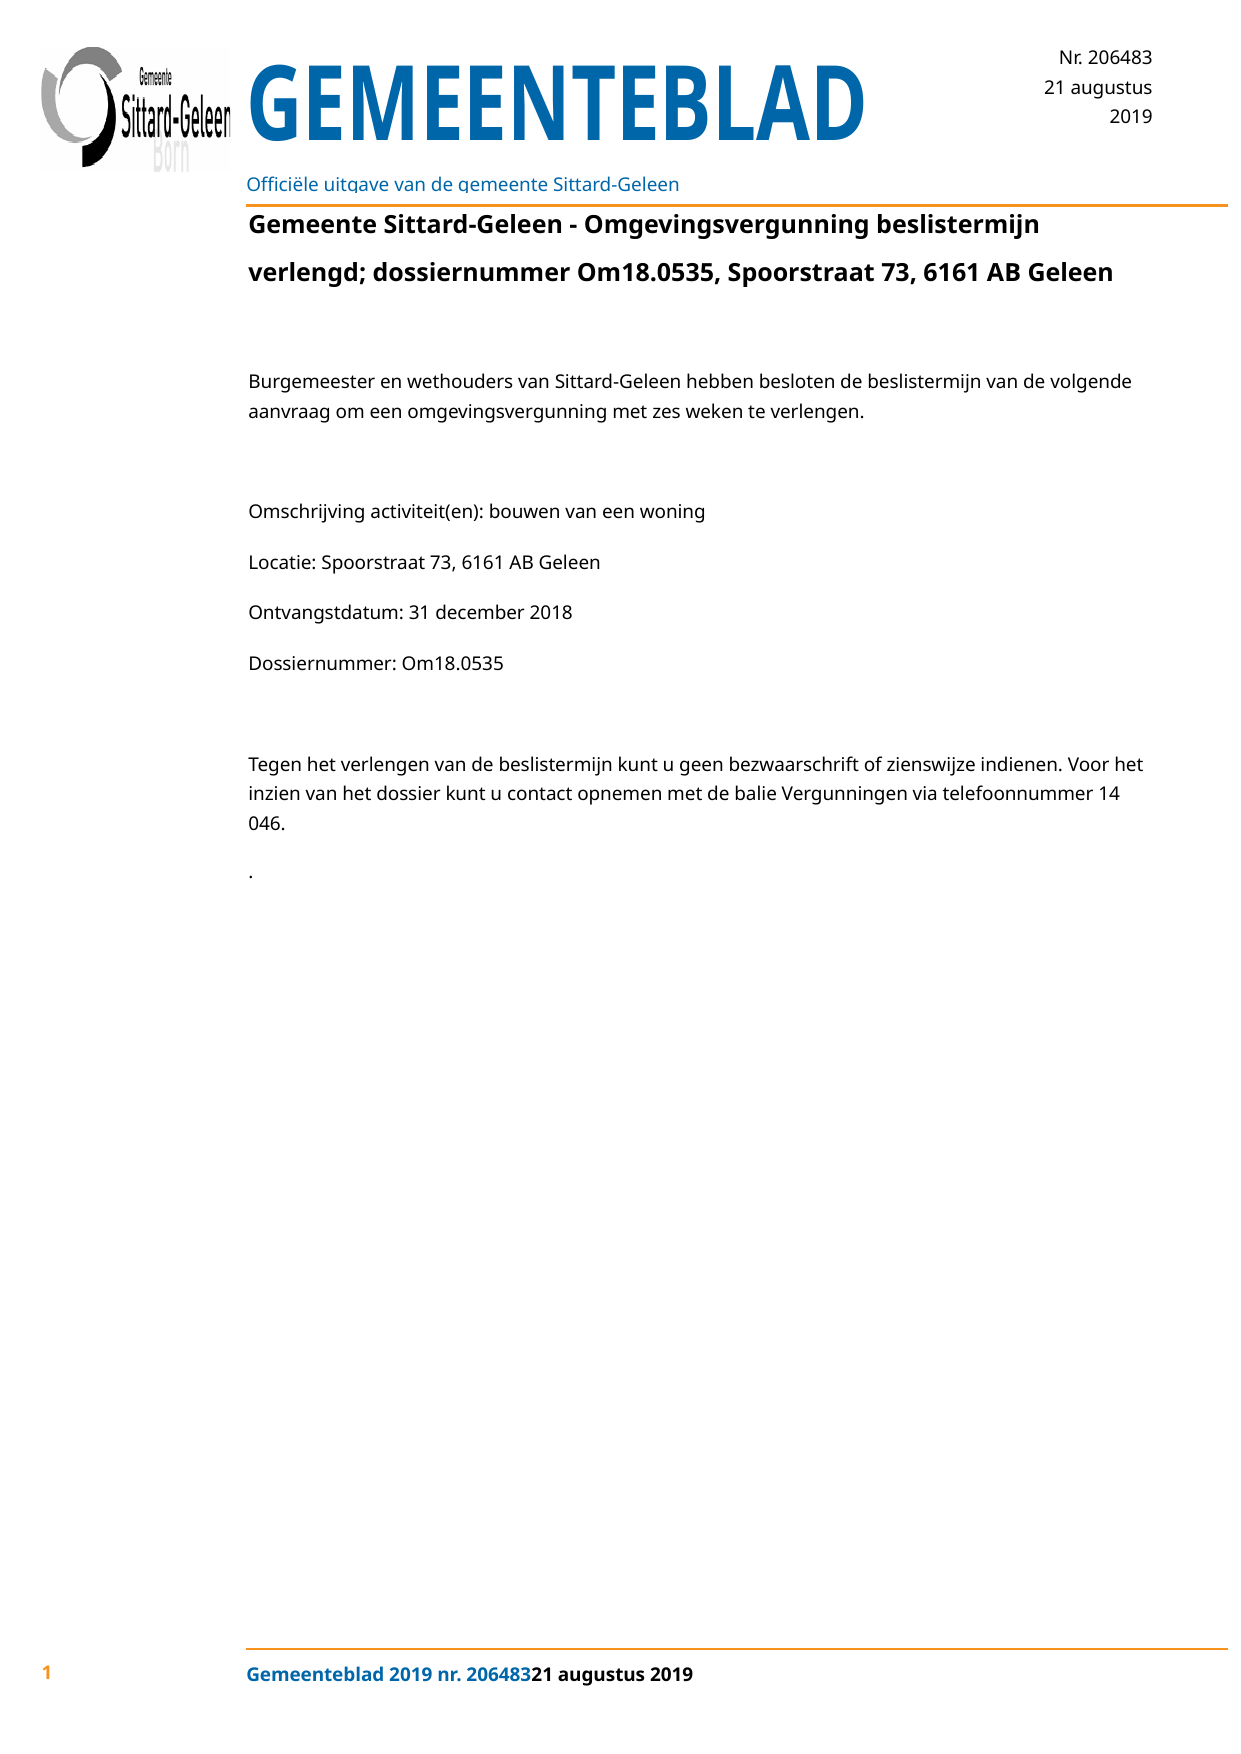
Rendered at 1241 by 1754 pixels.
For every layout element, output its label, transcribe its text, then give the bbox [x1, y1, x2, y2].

text Gemeente Sittard-Geleen - Omgevingsvergunning beslistermijn verlengd; dossiernummer Om18.0535, Spoorstraat 73, 6161 AB Geleen [248, 207, 1152, 288]
text Tegen het verlengen van de beslistermijn kunt u geen bezwaarschrift of zienswijze indienen. Voor het inzien van het dossier kunt u contact opnemen met de balie Vergunningen via telefoonnummer 14 046. [248, 751, 1152, 836]
text Ontvangstdatum: 31 december 2018 [248, 599, 1152, 625]
text Dossiernummer: Om18.0535 [248, 650, 1152, 676]
picture [41, 47, 231, 172]
text Burgemeester en wethouders van Sittard-Geleen hebben besloten de beslistermijn van de volgende aanvraag om een omgevingsvergunning met zes weken te verlengen. [248, 368, 1152, 424]
text Locatie: Spoorstraat 73, 6161 AB Geleen [248, 549, 1152, 575]
text . [248, 858, 1152, 883]
text Omschrijving activiteit(en): bouwen van een woning [248, 499, 1152, 524]
